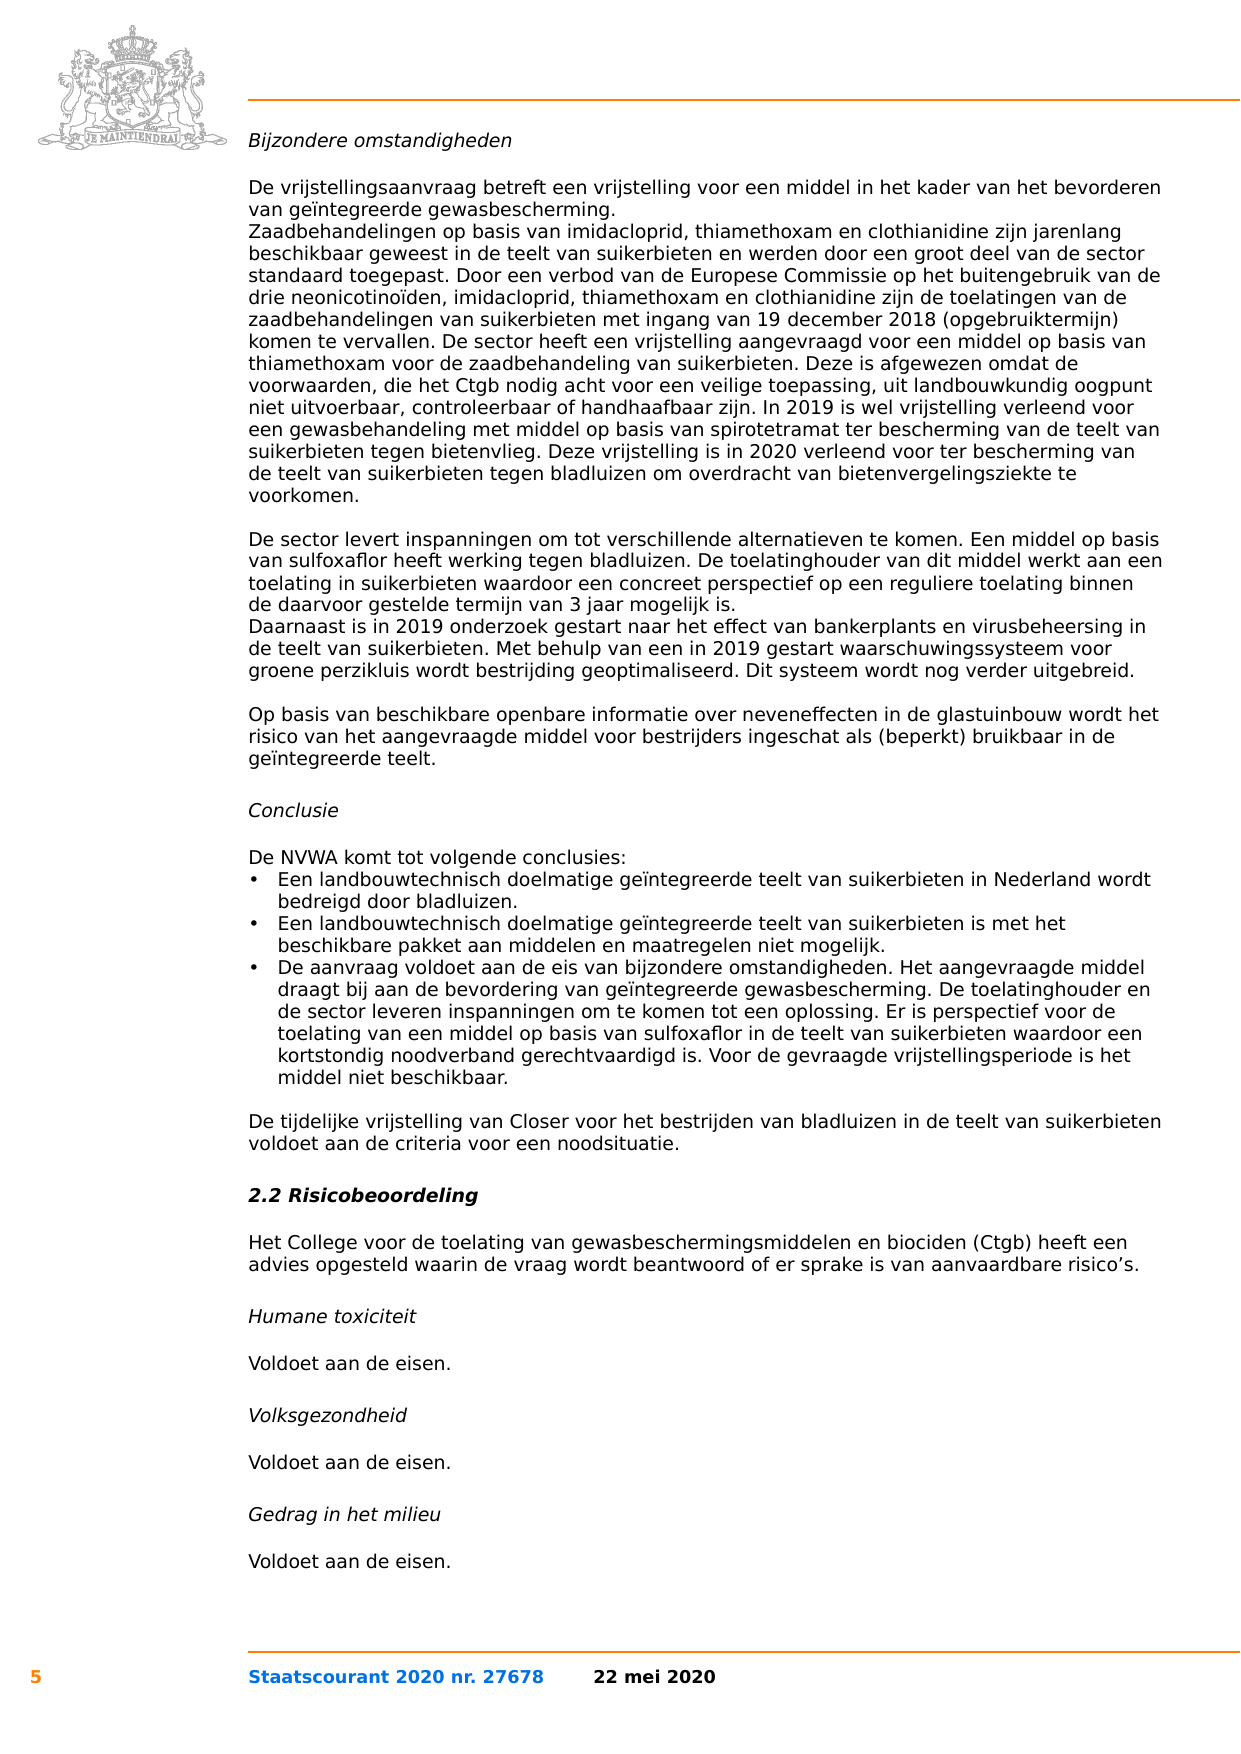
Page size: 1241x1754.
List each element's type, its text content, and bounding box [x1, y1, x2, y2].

text • Een landbouwtechnisch doelmatige geïntegreerde teelt van suikerbieten is met het beschikbare pakket aan middelen en maatregelen niet mogelijk. [248, 913, 1163, 957]
text • De aanvraag voldoet aan de eis van bijzondere omstandigheden. Het aangevraagde middel draagt bij aan de bevordering van geïntegreerde gewasbescherming. De toelatinghouder en de sector leveren inspanningen om te komen tot een oplossing. Er is perspectief voor de toelating van een middel op basis van sulfoxaflor in de teelt van suikerbieten waardoor een kortstondig noodverband gerechtvaardigd is. Voor de gevraagde vrijstellingsperiode is het middel niet beschikbaar. [248, 957, 1163, 1089]
text Voldoet aan de eisen. [248, 1551, 1163, 1572]
subtitle 2.2 Risicobeoordeling [248, 1185, 1163, 1207]
text Zaadbehandelingen op basis van imidacloprid, thiamethoxam en clothianidine zijn jarenlang beschikbaar geweest in de teelt van suikerbieten en werden door een groot deel van de sector standaard toegepast. Door een verbod van de Europese Commissie op het buitengebruik van de drie neonicotinoïden, imidacloprid, thiamethoxam en clothianidine zijn de toelatingen van de zaadbehandelingen van suikerbieten met ingang van 19 december 2018 (opgebruiktermijn) komen te vervallen. De sector heeft een vrijstelling aangevraagd voor een middel op basis van thiamethoxam voor de zaadbehandeling van suikerbieten. Deze is afgewezen omdat de voorwaarden, die het Ctgb nodig acht voor een veilige toepassing, uit landbouwkundig oogpunt niet uitvoerbaar, controleerbaar of handhaafbaar zijn. In 2019 is wel vrijstelling verleend voor een gewasbehandeling met middel op basis van spirotetramat ter bescherming van de teelt van suikerbieten tegen bietenvlieg. Deze vrijstelling is in 2020 verleend voor ter bescherming van de teelt van suikerbieten tegen bladluizen om overdracht van bietenvergelingsziekte te voorkomen. [248, 221, 1163, 507]
text Voldoet aan de eisen. [248, 1353, 1163, 1374]
text Voldoet aan de eisen. [248, 1452, 1163, 1473]
text Daarnaast is in 2019 onderzoek gestart naar het effect van bankerplants en virusbeheersing in de teelt van suikerbieten. Met behulp van een in 2019 gestart waarschuwingssysteem voor groene perzikluis wordt bestrijding geoptimaliseerd. Dit systeem wordt nog verder uitgebreid. [248, 616, 1163, 682]
picture [38, 25, 227, 150]
text De sector levert inspanningen om tot verschillende alternatieven te komen. Een middel op basis van sulfoxaflor heeft werking tegen bladluizen. De toelatinghouder van dit middel werkt aan een toelating in suikerbieten waardoor een concreet perspectief op een reguliere toelating binnen de daarvoor gestelde termijn van 3 jaar mogelijk is. [248, 528, 1163, 616]
text Het College voor de toelating van gewasbeschermingsmiddelen en biociden (Ctgb) heeft een advies opgesteld waarin de vraag wordt beantwoord of er sprake is van aanvaardbare risico’s. [248, 1232, 1163, 1276]
text De NVWA komt tot volgende conclusies: [248, 847, 1163, 869]
subtitle Volksgezondheid [248, 1404, 1163, 1427]
text De tijdelijke vrijstelling van Closer voor het bestrijden van bladluizen in de teelt van suikerbieten voldoet aan de criteria voor een noodsituatie. [248, 1111, 1163, 1155]
subtitle Humane toxiciteit [248, 1306, 1163, 1328]
text • Een landbouwtechnisch doelmatige geïntegreerde teelt van suikerbieten in Nederland wordt bedreigd door bladluizen. [248, 869, 1163, 913]
subtitle Bijzondere omstandigheden [248, 130, 1163, 152]
text Op basis van beschikbare openbare informatie over neveneffecten in de glastuinbouw wordt het risico van het aangevraagde middel voor bestrijders ingeschat als (beperkt) bruikbaar in de geïntegreerde teelt. [248, 704, 1163, 770]
subtitle Conclusie [248, 800, 1163, 822]
subtitle Gedrag in het milieu [248, 1503, 1163, 1526]
text De vrijstellingsaanvraag betreft een vrijstelling voor een middel in het kader van het bevorderen van geïntegreerde gewasbescherming. [248, 177, 1163, 221]
